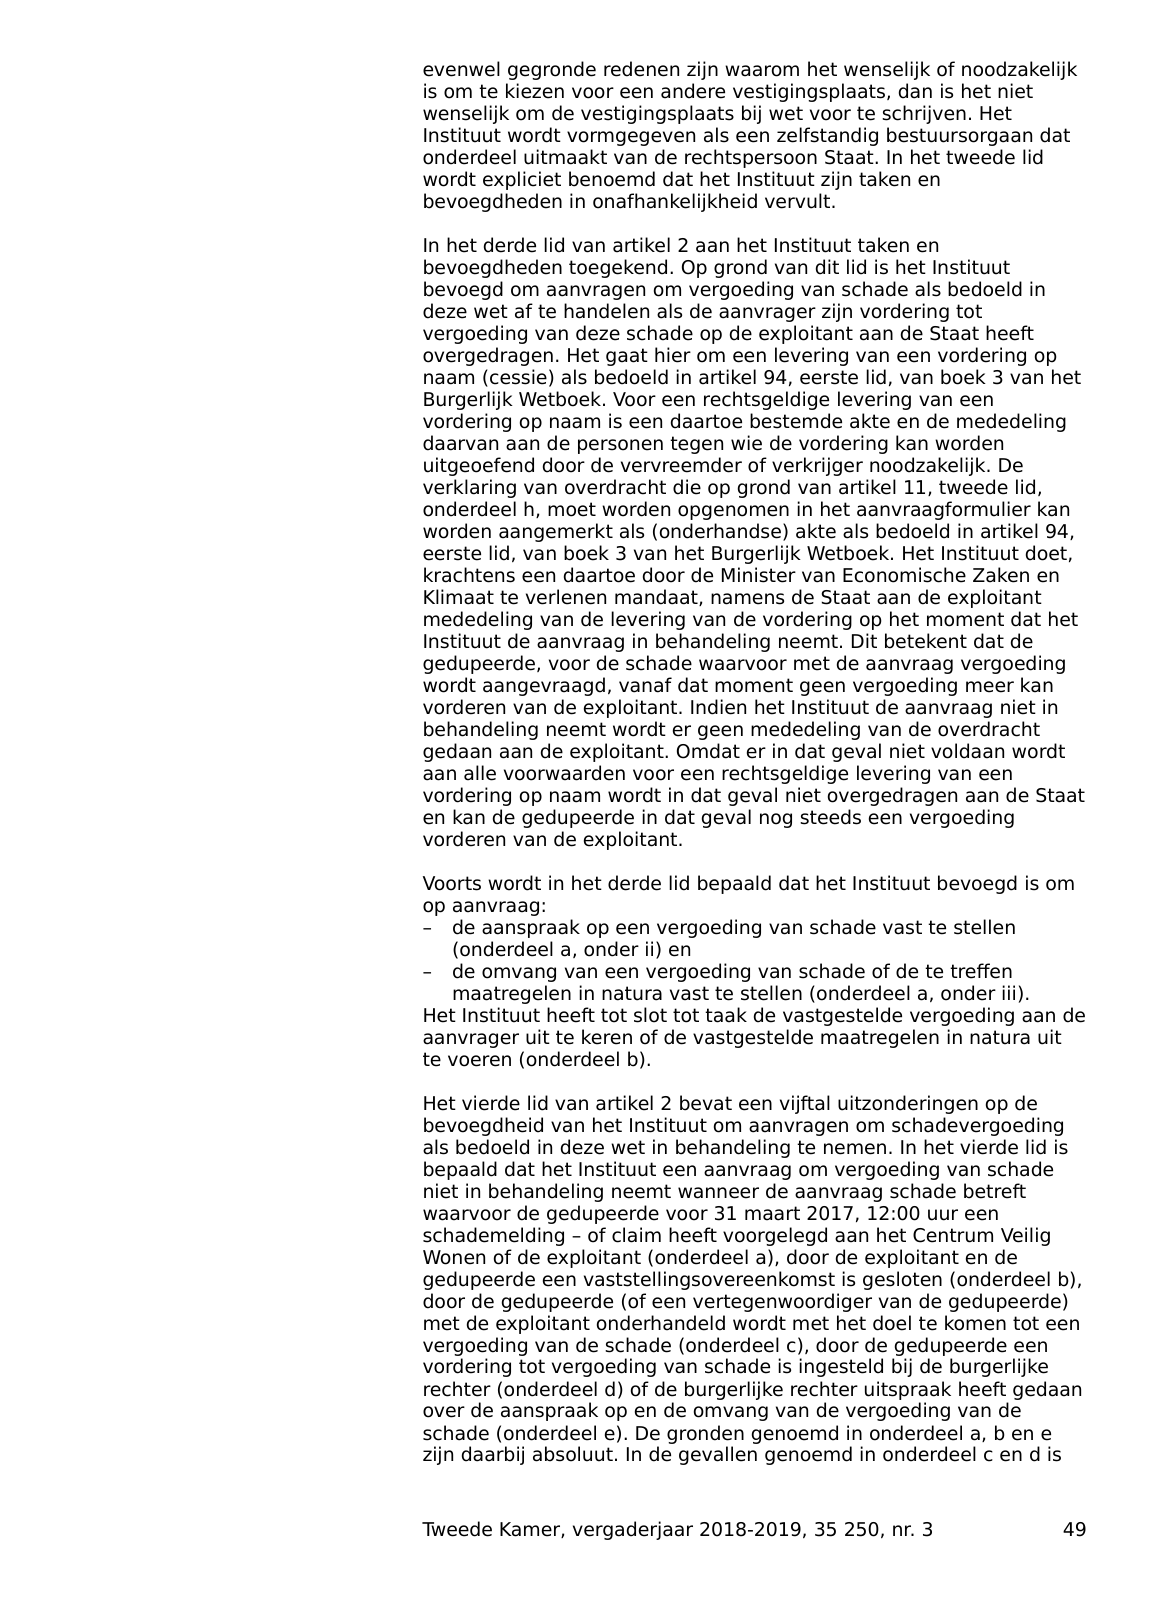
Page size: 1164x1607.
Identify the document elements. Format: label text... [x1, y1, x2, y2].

text evenwel gegronde redenen zijn waarom het wenselijk of noodzakelijk is om te kiezen voor een andere vestigingsplaats, dan is het niet wenselijk om de vestigingsplaats bij wet voor te schrijven. Het Instituut wordt vormgegeven als een zelfstandig bestuursorgaan dat onderdeel uitmaakt van de rechtspersoon Staat. In het tweede lid wordt expliciet benoemd dat het Instituut zijn taken en bevoegdheden in onafhankelijkheid vervult. [422, 59, 1087, 213]
text – de omvang van een vergoeding van schade of de te treffen maatregelen in natura vast te stellen (onderdeel a, onder iii). [422, 961, 1087, 1004]
text Het vierde lid van artikel 2 bevat een vijftal uitzonderingen op de bevoegdheid van het Instituut om aanvragen om schadevergoeding als bedoeld in deze wet in behandeling te nemen. In het vierde lid is bepaald dat het Instituut een aanvraag om vergoeding van schade niet in behandeling neemt wanneer de aanvraag schade betreft waarvoor de gedupeerde voor 31 maart 2017, 12:00 uur een schademelding – of claim heeft voorgelegd aan het Centrum Veilig Wonen of de exploitant (onderdeel a), door de exploitant en de gedupeerde een vaststellingsovereenkomst is gesloten (onderdeel b), door de gedupeerde (of een vertegenwoordiger van de gedupeerde) met de exploitant onderhandeld wordt met het doel te komen tot een vergoeding van de schade (onderdeel c), door de gedupeerde een vordering tot vergoeding van schade is ingesteld bij de burgerlijke rechter (onderdeel d) of de burgerlijke rechter uitspraak heeft gedaan over de aanspraak op en de omvang van de vergoeding van de schade (onderdeel e). De gronden genoemd in onderdeel a, b en e zijn daarbij absoluut. In de gevallen genoemd in onderdeel c en d is [422, 1093, 1087, 1466]
text Voorts wordt in het derde lid bepaald dat het Instituut bevoegd is om op aanvraag: [422, 873, 1087, 917]
text Het Instituut heeft tot slot tot taak de vastgestelde vergoeding aan de aanvrager uit te keren of de vastgestelde maatregelen in natura uit te voeren (onderdeel b). [422, 1004, 1087, 1071]
text In het derde lid van artikel 2 aan het Instituut taken en bevoegdheden toegekend. Op grond van dit lid is het Instituut bevoegd om aanvragen om vergoeding van schade als bedoeld in deze wet af te handelen als de aanvrager zijn vordering tot vergoeding van deze schade op de exploitant aan de Staat heeft overgedragen. Het gaat hier om een levering van een vordering op naam (cessie) als bedoeld in artikel 94, eerste lid, van boek 3 van het Burgerlijk Wetboek. Voor een rechtsgeldige levering van een vordering op naam is een daartoe bestemde akte en de mededeling daarvan aan de personen tegen wie de vordering kan worden uitgeoefend door de vervreemder of verkrijger noodzakelijk. De verklaring van overdracht die op grond van artikel 11, tweede lid, onderdeel h, moet worden opgenomen in het aanvraagformulier kan worden aangemerkt als (onderhandse) akte als bedoeld in artikel 94, eerste lid, van boek 3 van het Burgerlijk Wetboek. Het Instituut doet, krachtens een daartoe door de Minister van Economische Zaken en Klimaat te verlenen mandaat, namens de Staat aan de exploitant mededeling van de levering van de vordering op het moment dat het Instituut de aanvraag in behandeling neemt. Dit betekent dat de gedupeerde, voor de schade waarvoor met de aanvraag vergoeding wordt aangevraagd, vanaf dat moment geen vergoeding meer kan vorderen van de exploitant. Indien het Instituut de aanvraag niet in behandeling neemt wordt er geen mededeling van de overdracht gedaan aan de exploitant. Omdat er in dat geval niet voldaan wordt aan alle voorwaarden voor een rechtsgeldige levering van een vordering op naam wordt in dat geval niet overgedragen aan de Staat en kan de gedupeerde in dat geval nog steeds een vergoeding vorderen van de exploitant. [422, 235, 1087, 851]
text – de aanspraak op een vergoeding van schade vast te stellen (onderdeel a, onder ii) en [422, 917, 1087, 961]
